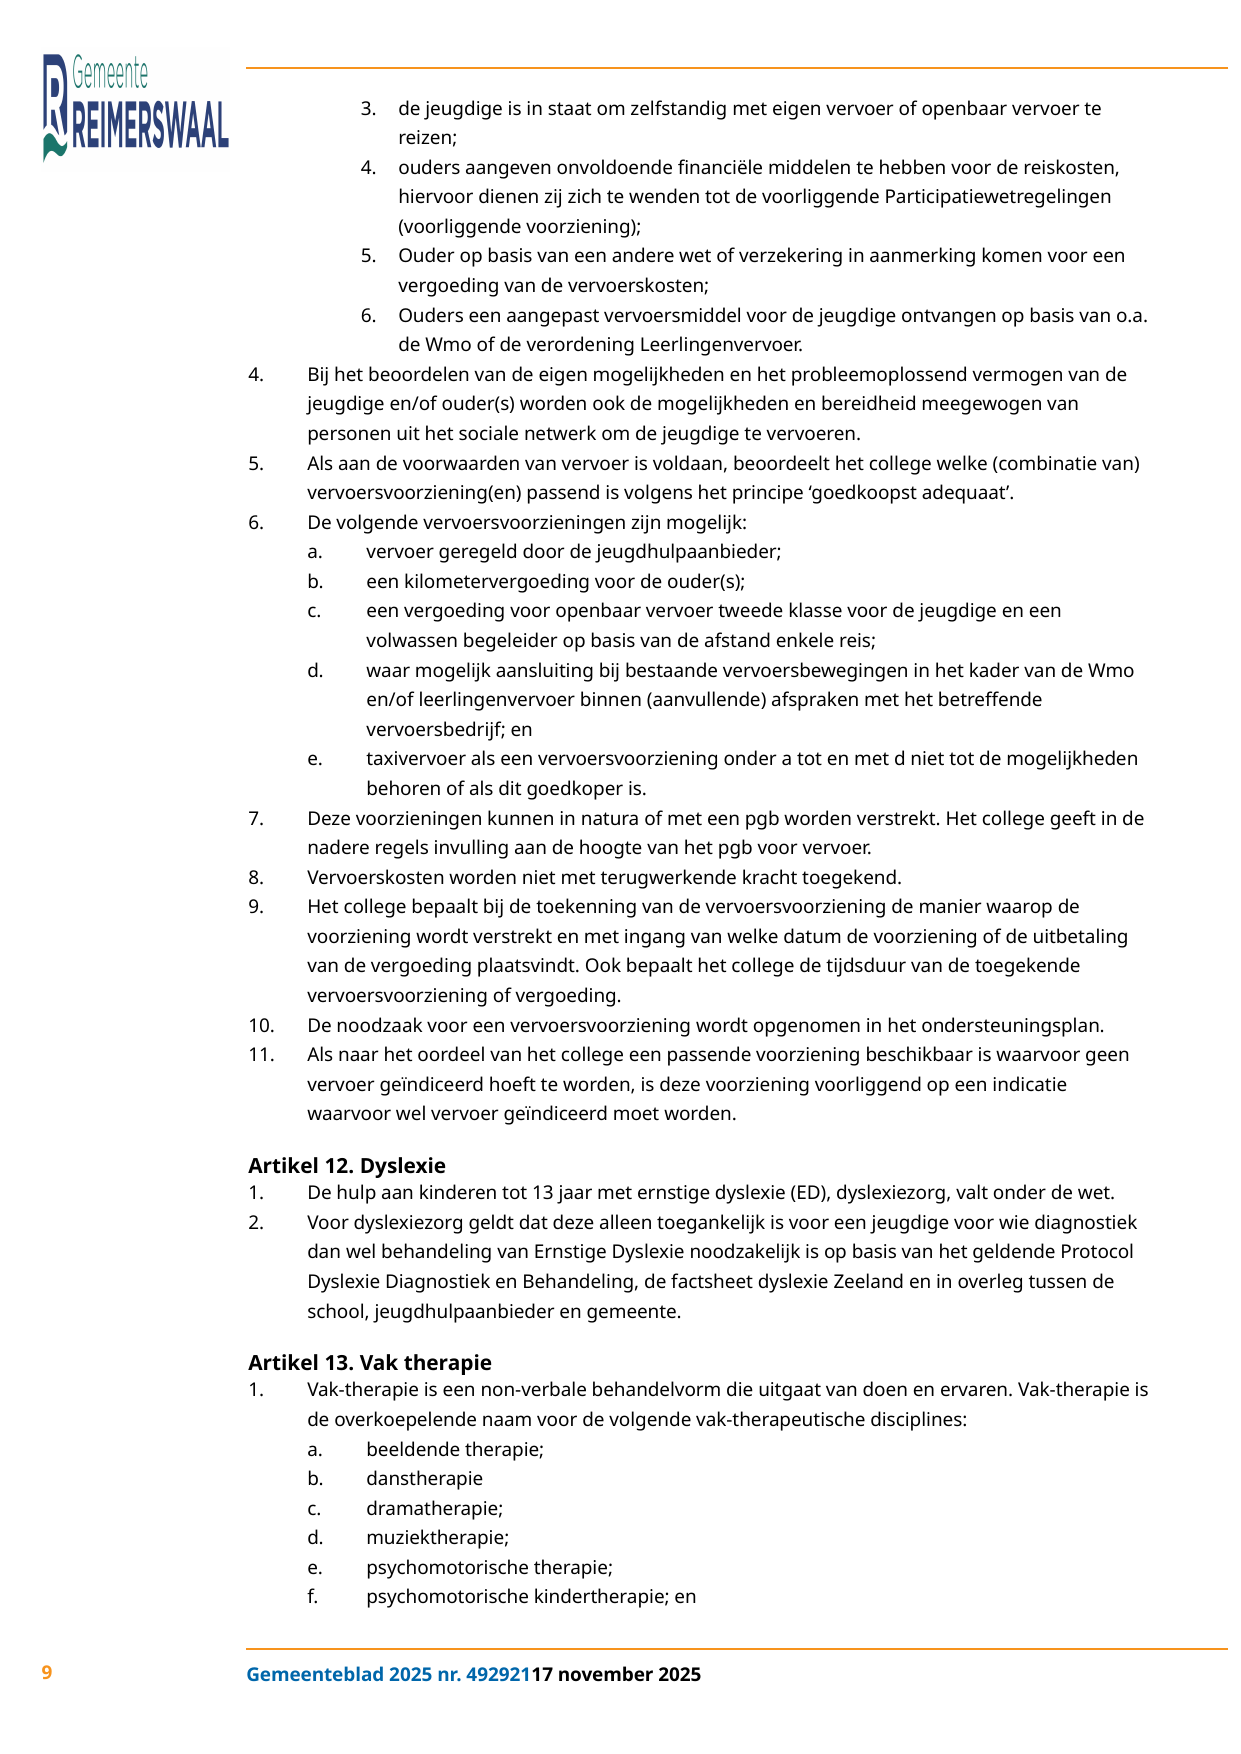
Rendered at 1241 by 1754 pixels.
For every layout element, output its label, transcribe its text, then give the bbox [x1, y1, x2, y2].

list psychomotorische therapie; [307, 1554, 1152, 1580]
list Bij het beoordelen van de eigen mogelijkheden en het probleemoplossend vermogen van de jeugdige en/of ouder(s) worden ook de mogelijkheden en bereidheid meegewogen van personen uit het sociale netwerk om de jeugdige te vervoeren. [248, 361, 1152, 446]
list waar mogelijk aansluiting bij bestaande vervoersbewegingen in het kader van de Wmo en/of leerlingenvervoer binnen (aanvullende) afspraken met het betreffende vervoersbedrijf; en [307, 657, 1152, 742]
text Artikel 13. Vak therapie [248, 1348, 1152, 1377]
list De volgende vervoersvoorzieningen zijn mogelijk: [248, 509, 1152, 535]
list een vergoeding voor openbaar vervoer tweede klasse voor de jeugdige en een volwassen begeleider op basis van de afstand enkele reis; [307, 598, 1152, 653]
list ouders aangeven onvoldoende financiële middelen te hebben voor de reiskosten, hiervoor dienen zij zich te wenden tot de voorliggende Participatiewetregelingen (voorliggende voorziening); [361, 154, 1152, 239]
list muziektherapie; [307, 1524, 1152, 1550]
list een kilometervergoeding voor de ouder(s); [307, 568, 1152, 594]
list Ouders een aangepast vervoersmiddel voor de jeugdige ontvangen op basis van o.a. de Wmo of de verordening Leerlingenvervoer. [361, 302, 1152, 357]
picture [41, 47, 231, 172]
list taxivervoer als een vervoersvoorziening onder a tot en met d niet tot de mogelijkheden behoren of als dit goedkoper is. [307, 746, 1152, 801]
list dramatherapie; [307, 1495, 1152, 1521]
list danstherapie [307, 1465, 1152, 1491]
list Vervoerskosten worden niet met terugwerkende kracht toegekend. [248, 864, 1152, 890]
list Ouder op basis van een andere wet of verzekering in aanmerking komen voor een vergoeding van de vervoerskosten; [361, 243, 1152, 298]
list vervoer geregeld door de jeugdhulpaanbieder; [307, 538, 1152, 564]
list Als naar het oordeel van het college een passende voorziening beschikbaar is waarvoor geen vervoer geïndiceerd hoeft te worden, is deze voorziening voorliggend op een indicatie waarvoor wel vervoer geïndiceerd moet worden. [248, 1041, 1152, 1126]
list de jeugdige is in staat om zelfstandig met eigen vervoer of openbaar vervoer te reizen; [361, 95, 1152, 150]
list Deze voorzieningen kunnen in natura of met een pgb worden verstrekt. Het college geeft in de nadere regels invulling aan de hoogte van het pgb voor vervoer. [248, 805, 1152, 860]
list Het college bepaalt bij de toekenning van de vervoersvoorziening de manier waarop de voorziening wordt verstrekt en met ingang van welke datum de voorziening of de uitbetaling van de vergoeding plaatsvindt. Ook bepaalt het college de tijdsduur van de toegekende vervoersvoorziening of vergoeding. [248, 893, 1152, 1008]
list beeldende therapie; [307, 1436, 1152, 1462]
list Als aan de voorwaarden van vervoer is voldaan, beoordeelt het college welke (combinatie van) vervoersvoorziening(en) passend is volgens het principe ‘goedkoopst adequaat’. [248, 450, 1152, 505]
list De hulp aan kinderen tot 13 jaar met ernstige dyslexie (ED), dyslexiezorg, valt onder de wet. [248, 1179, 1152, 1205]
list Vak-therapie is een non-verbale behandelvorm die uitgaat van doen en ervaren. Vak-therapie is de overkoepelende naam voor de volgende vak-therapeutische disciplines: [248, 1377, 1152, 1432]
list Voor dyslexiezorg geldt dat deze alleen toegankelijk is voor een jeugdige voor wie diagnostiek dan wel behandeling van Ernstige Dyslexie noodzakelijk is op basis van het geldende Protocol Dyslexie Diagnostiek en Behandeling, de factsheet dyslexie Zeeland en in overleg tussen de school, jeugdhulpaanbieder en gemeente. [248, 1209, 1152, 1323]
list psychomotorische kindertherapie; en [307, 1584, 1152, 1609]
text Artikel 12. Dyslexie [248, 1151, 1152, 1179]
list De noodzaak voor een vervoersvoorziening wordt opgenomen in het ondersteuningsplan. [248, 1012, 1152, 1038]
